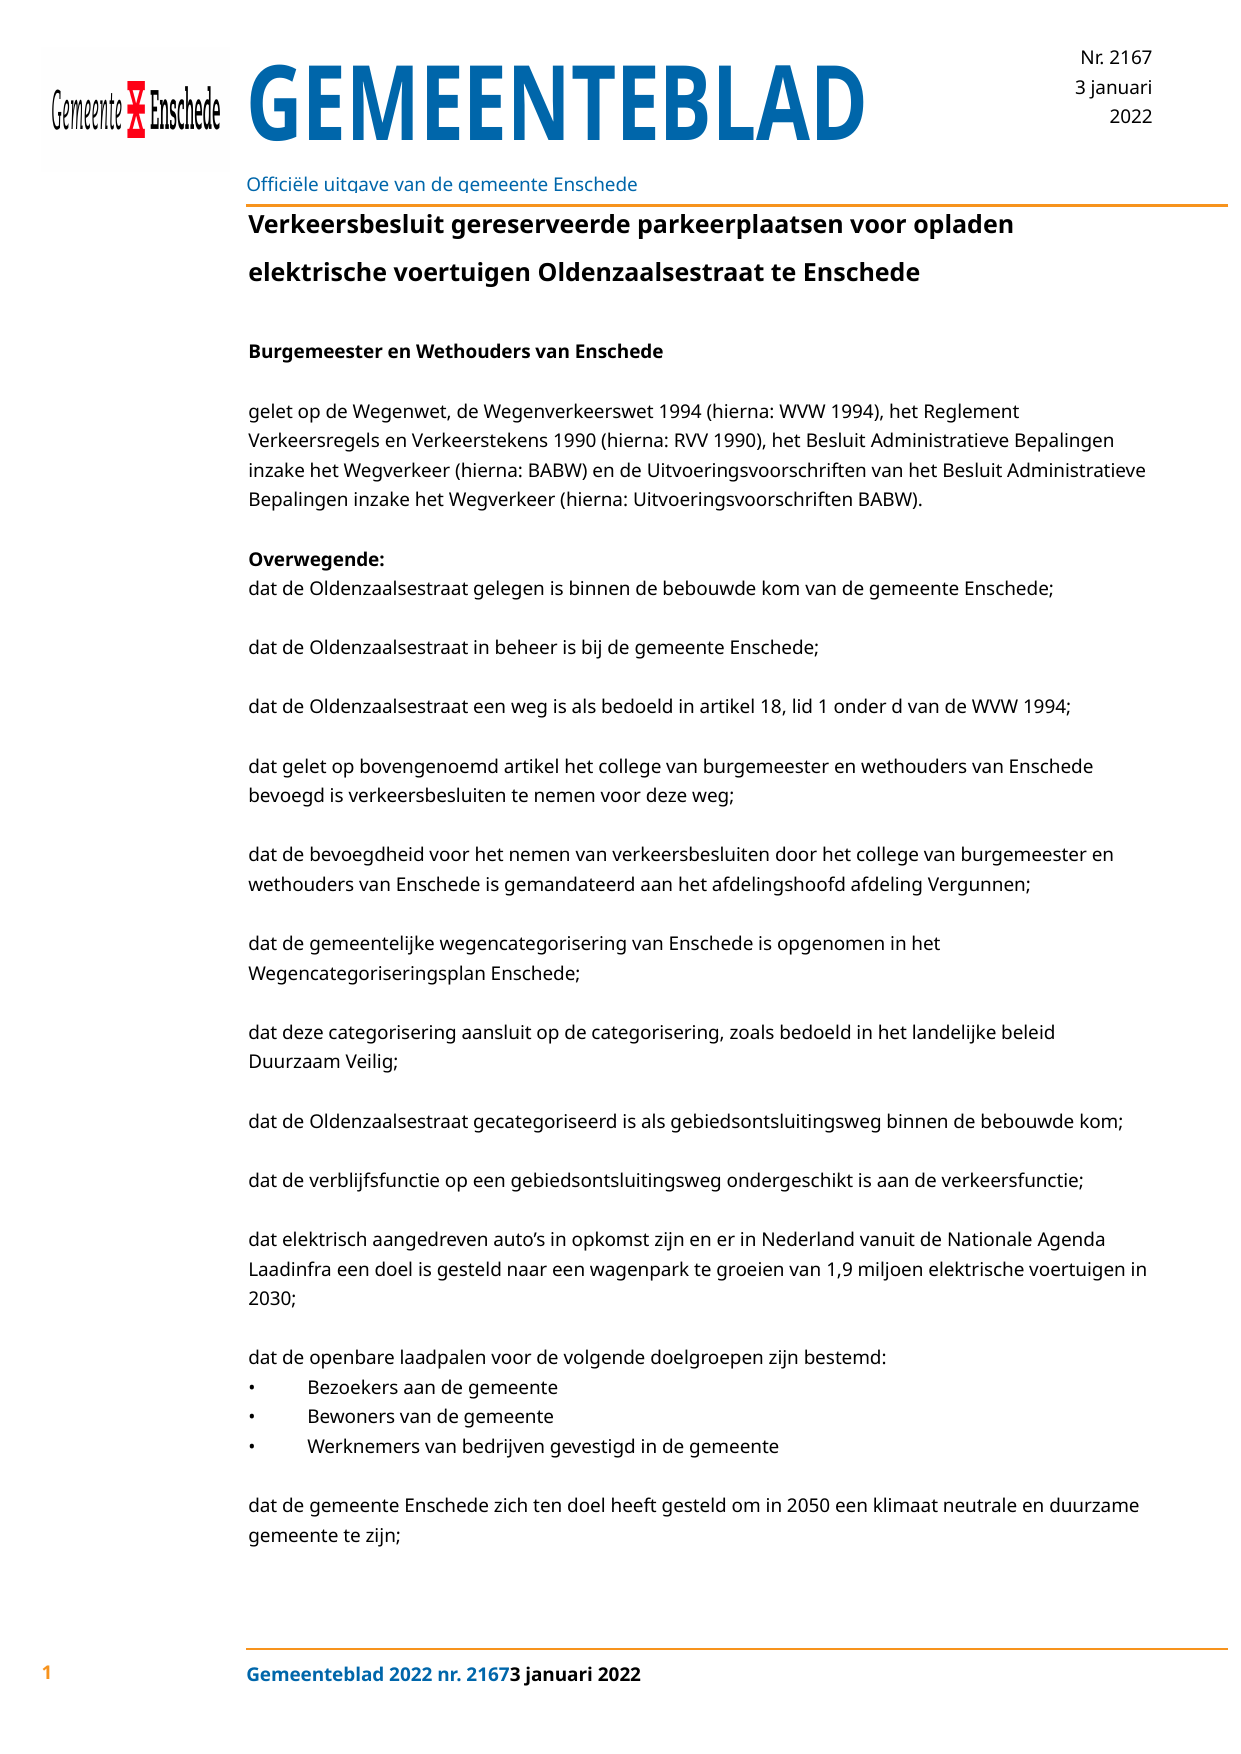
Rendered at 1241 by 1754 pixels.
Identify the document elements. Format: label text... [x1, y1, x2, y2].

text dat gelet op bovengenoemd artikel het college van burgemeester en wethouders van Enschede bevoegd is verkeersbesluiten te nemen voor deze weg; [248, 753, 1152, 808]
text Burgemeester en Wethouders van Enschede [248, 339, 1152, 364]
text Verkeersbesluit gereserveerde parkeerplaatsen voor opladen elektrische voertuigen Oldenzaalsestraat te Enschede [248, 207, 1152, 288]
text dat de gemeente Enschede zich ten doel heeft gesteld om in 2050 een klimaat neutrale en duurzame gemeente te zijn; [248, 1492, 1152, 1548]
text dat de Oldenzaalsestraat gecategoriseerd is als gebiedsontsluitingsweg binnen de bebouwde kom; [248, 1108, 1152, 1133]
list Bezoekers aan de gemeente [248, 1374, 1152, 1400]
text dat de bevoegdheid voor het nemen van verkeersbesluiten door het college van burgemeester en wethouders van Enschede is gemandateerd aan het afdelingshoofd afdeling Vergunnen; [248, 842, 1152, 897]
text dat de Oldenzaalsestraat gelegen is binnen de bebouwde kom van de gemeente Enschede; [248, 575, 1152, 601]
text dat de verblijfsfunctie op een gebiedsontsluitingsweg ondergeschikt is aan de verkeersfunctie; [248, 1167, 1152, 1193]
text gelet op de Wegenwet, de Wegenverkeerswet 1994 (hierna: WVW 1994), het Reglement Verkeersregels en Verkeerstekens 1990 (hierna: RVV 1990), het Besluit Administratieve Bepalingen inzake het Wegverkeer (hierna: BABW) en de Uitvoeringsvoorschriften van het Besluit Administratieve Bepalingen inzake het Wegverkeer (hierna: Uitvoeringsvoorschriften BABW). [248, 398, 1152, 512]
text dat de Oldenzaalsestraat een weg is als bedoeld in artikel 18, lid 1 onder d van de WVW 1994; [248, 694, 1152, 719]
text dat elektrisch aangedreven auto’s in opkomst zijn en er in Nederland vanuit de Nationale Agenda Laadinfra een doel is gesteld naar een wagenpark te groeien van 1,9 miljoen elektrische voertuigen in 2030; [248, 1226, 1152, 1311]
picture [41, 47, 231, 172]
text dat de openbare laadpalen voor de volgende doelgroepen zijn bestemd: [248, 1344, 1152, 1370]
list Werknemers van bedrijven gevestigd in de gemeente [248, 1433, 1152, 1459]
list Bewoners van de gemeente [248, 1404, 1152, 1429]
text Overwegende: [248, 546, 1152, 571]
text dat deze categorisering aansluit op de categorisering, zoals bedoeld in het landelijke beleid Duurzaam Veilig; [248, 1019, 1152, 1074]
text dat de Oldenzaalsestraat in beheer is bij de gemeente Enschede; [248, 634, 1152, 660]
text dat de gemeentelijke wegencategorisering van Enschede is opgenomen in het Wegencategoriseringsplan Enschede; [248, 930, 1152, 986]
